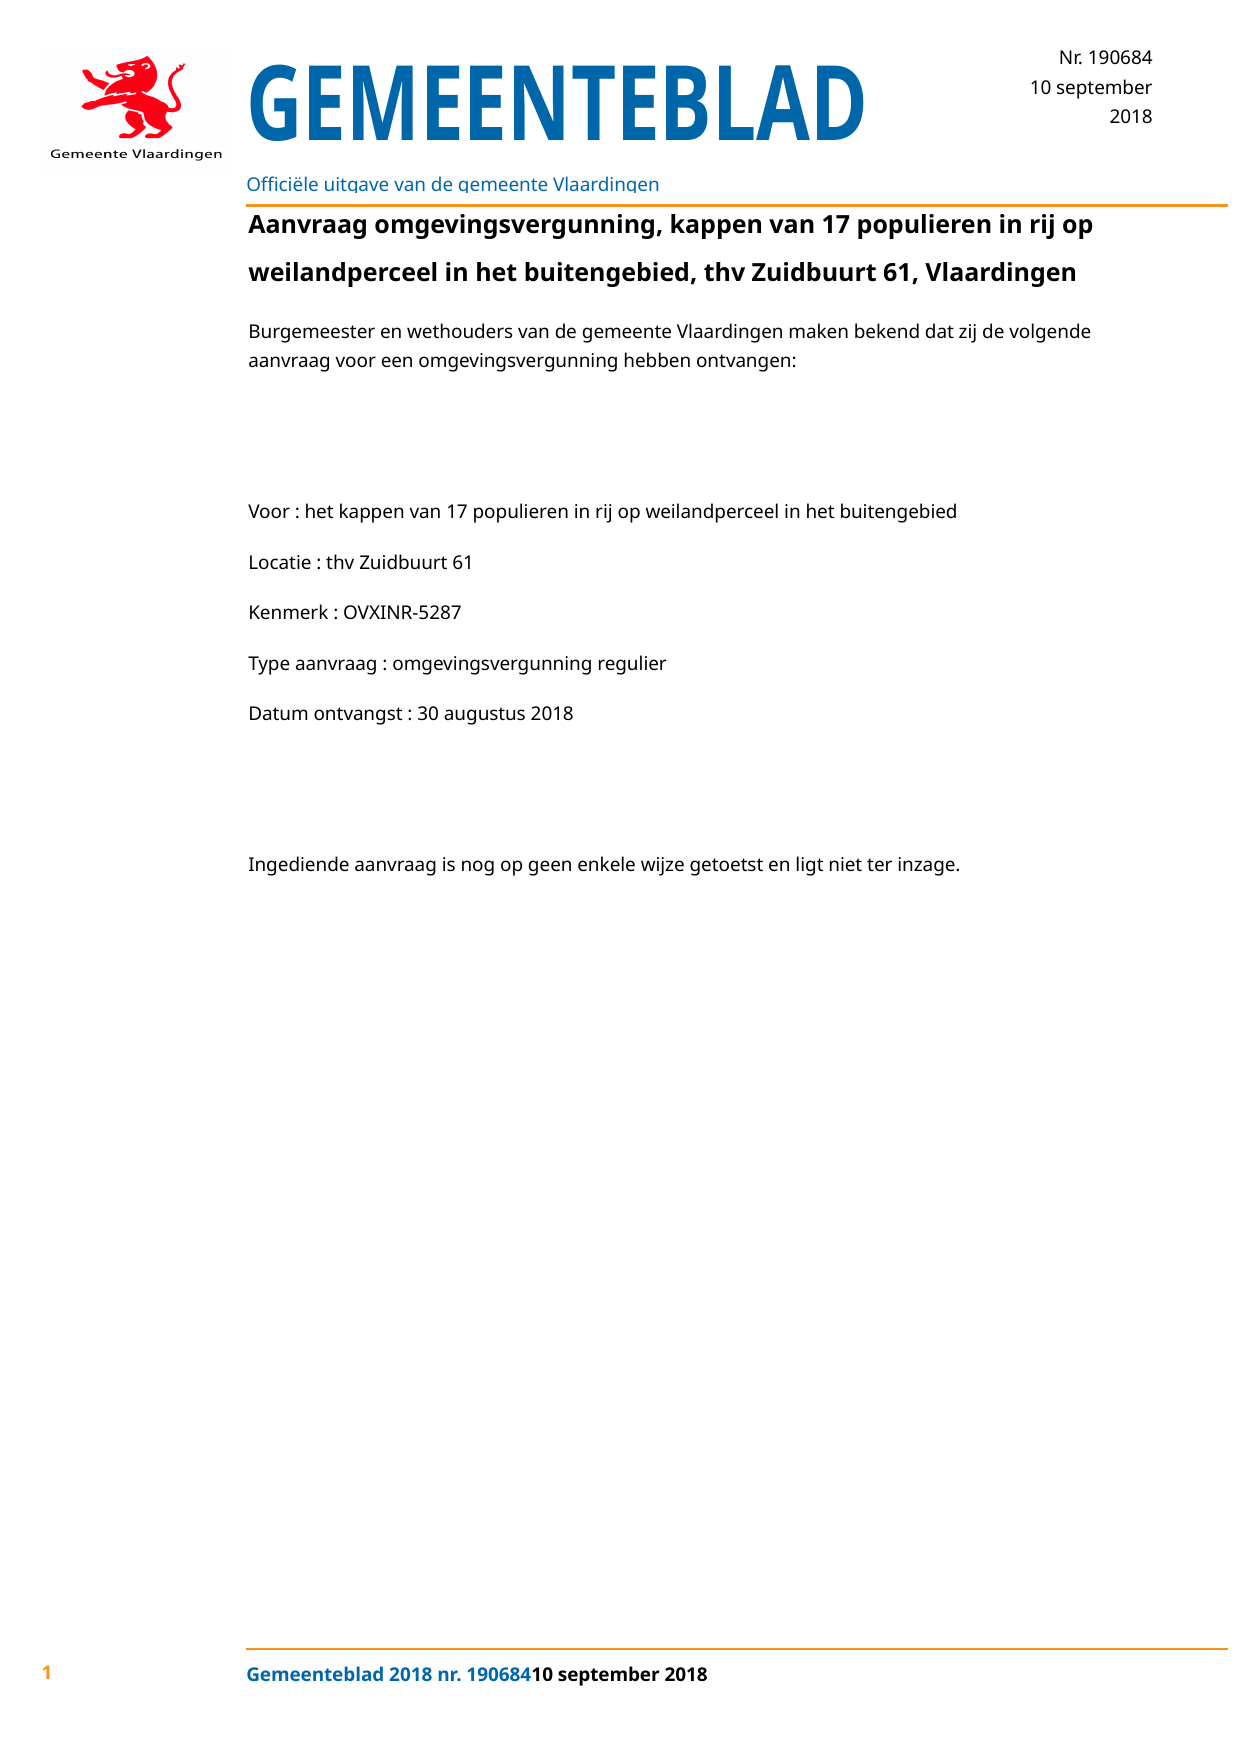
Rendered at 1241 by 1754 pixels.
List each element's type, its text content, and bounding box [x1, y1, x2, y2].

text Locatie : thv Zuidbuurt 61 [248, 549, 1152, 575]
text Type aanvraag : omgevingsvergunning regulier [248, 650, 1152, 676]
text Aanvraag omgevingsvergunning, kappen van 17 populieren in rij op weilandperceel in het buitengebied, thv Zuidbuurt 61, Vlaardingen [248, 207, 1152, 288]
text Ingediende aanvraag is nog op geen enkele wijze getoetst en ligt niet ter inzage. [248, 852, 1152, 877]
picture [41, 47, 231, 172]
text Voor : het kappen van 17 populieren in rij op weilandperceel in het buitengebied [248, 499, 1152, 524]
text Burgemeester en wethouders van de gemeente Vlaardingen maken bekend dat zij de volgende aanvraag voor een omgevingsvergunning hebben ontvangen: [248, 318, 1152, 373]
text Kenmerk : OVXINR-5287 [248, 599, 1152, 625]
text Datum ontvangst : 30 augustus 2018 [248, 700, 1152, 726]
